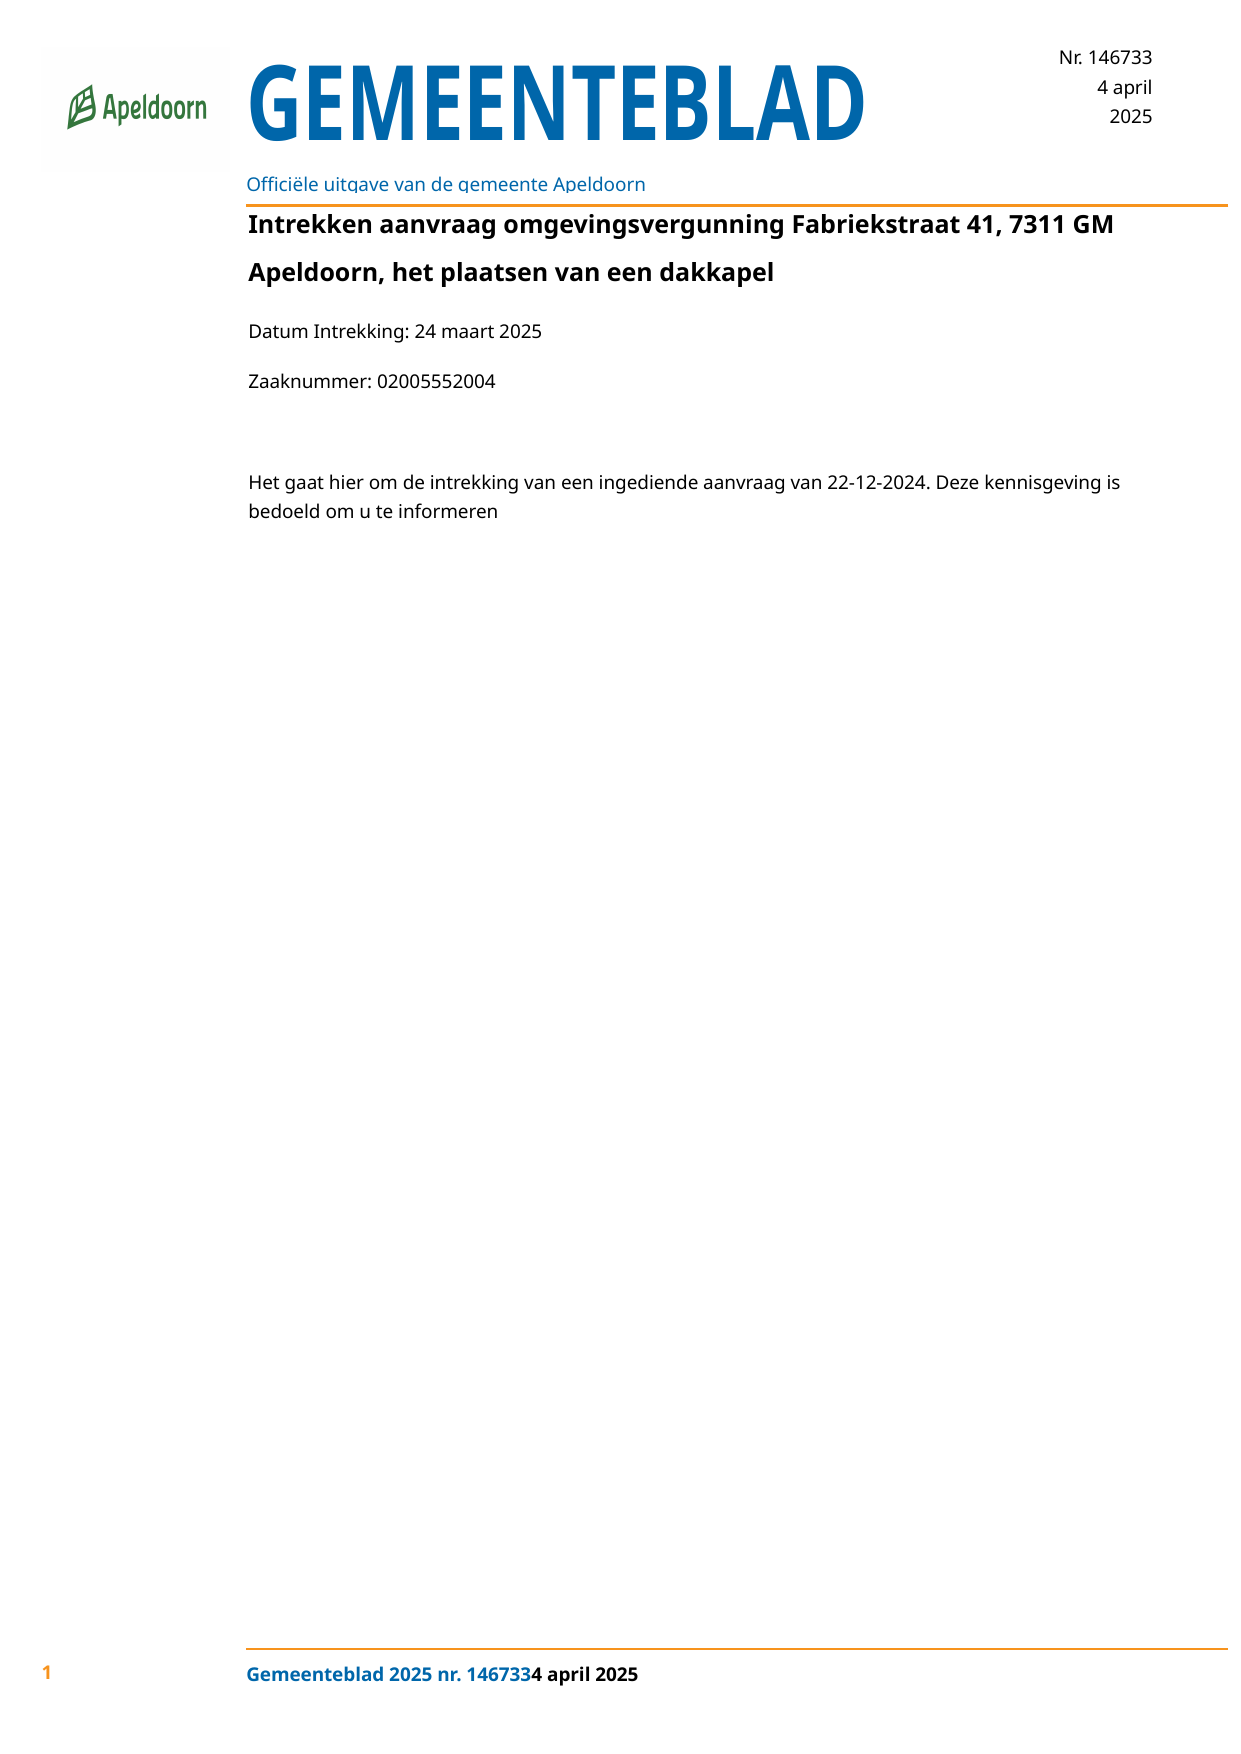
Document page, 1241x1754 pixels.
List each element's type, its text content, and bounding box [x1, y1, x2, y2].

text Zaaknummer: 02005552004 [248, 368, 1152, 394]
text Intrekken aanvraag omgevingsvergunning Fabriekstraat 41, 7311 GM Apeldoorn, het plaatsen van een dakkapel [248, 207, 1152, 288]
picture [41, 47, 231, 172]
text Datum Intrekking: 24 maart 2025 [248, 318, 1152, 344]
text Het gaat hier om de intrekking van een ingediende aanvraag van 22-12-2024. Deze kennisgeving is bedoeld om u te informeren [248, 469, 1152, 524]
